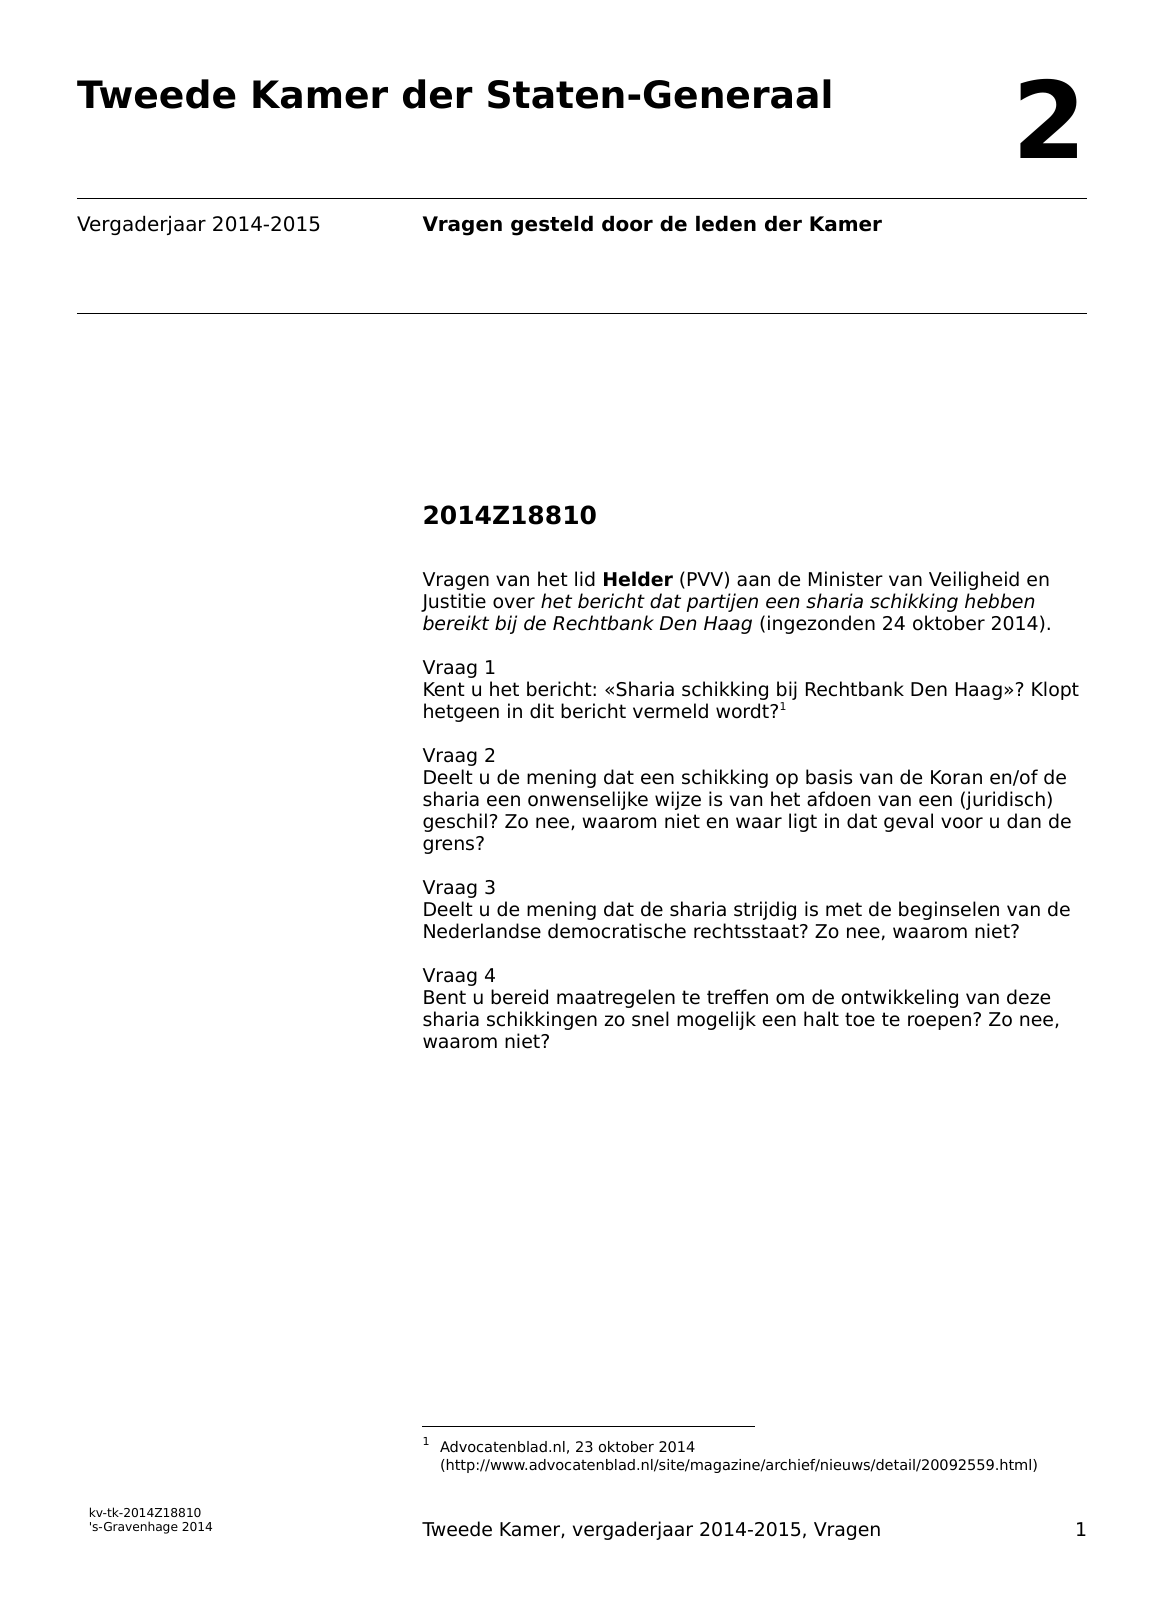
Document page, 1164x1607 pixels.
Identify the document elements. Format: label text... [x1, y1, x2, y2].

text 2014Z18810 [422, 501, 1087, 531]
table_cell Vergaderjaar 2014-2015 [77, 199, 422, 313]
text Vragen van het lid Helder (PVV) aan de Minister van Veiligheid en Justitie over het bericht dat partijen een sharia schikking hebben bereikt bij de Rechtbank Den Haag (ingezonden 24 oktober 2014). [422, 569, 1087, 635]
text Vraag 4 [422, 965, 1087, 987]
table_header 2 [886, 59, 1087, 198]
table_header Tweede Kamer der Staten-Generaal [77, 59, 886, 198]
text Bent u bereid maatregelen te treffen om de ontwikkeling van deze sharia schikkingen zo snel mogelijk een halt toe te roepen? Zo nee, waarom niet? [422, 987, 1087, 1053]
table_cell Vragen gesteld door de leden der Kamer [422, 199, 1087, 313]
text Deelt u de mening dat een schikking op basis van de Koran en/of de sharia een onwenselijke wijze is van het afdoen van een (juridisch) geschil? Zo nee, waarom niet en waar ligt in dat geval voor u dan de grens? [422, 767, 1087, 855]
text Vraag 3 [422, 877, 1087, 899]
text Advocatenblad.nl, 23 oktober 2014 (http://www.advocatenblad.nl/site/magazine/archief/nieuws/detail/20092559.html) [422, 1435, 1087, 1474]
text Vraag 2 [422, 745, 1087, 767]
text 's-Gravenhage 2014 [88, 1520, 323, 1534]
text Deelt u de mening dat de sharia strijdig is met de beginselen van de Nederlandse democratische rechtsstaat? Zo nee, waarom niet? [422, 899, 1087, 943]
text Kent u het bericht: «Sharia schikking bij Rechtbank Den Haag»? Klopt hetgeen in dit bericht vermeld wordt? [422, 679, 1087, 723]
text kv-tk-2014Z18810 [88, 1506, 323, 1520]
text Vraag 1 [422, 657, 1087, 679]
